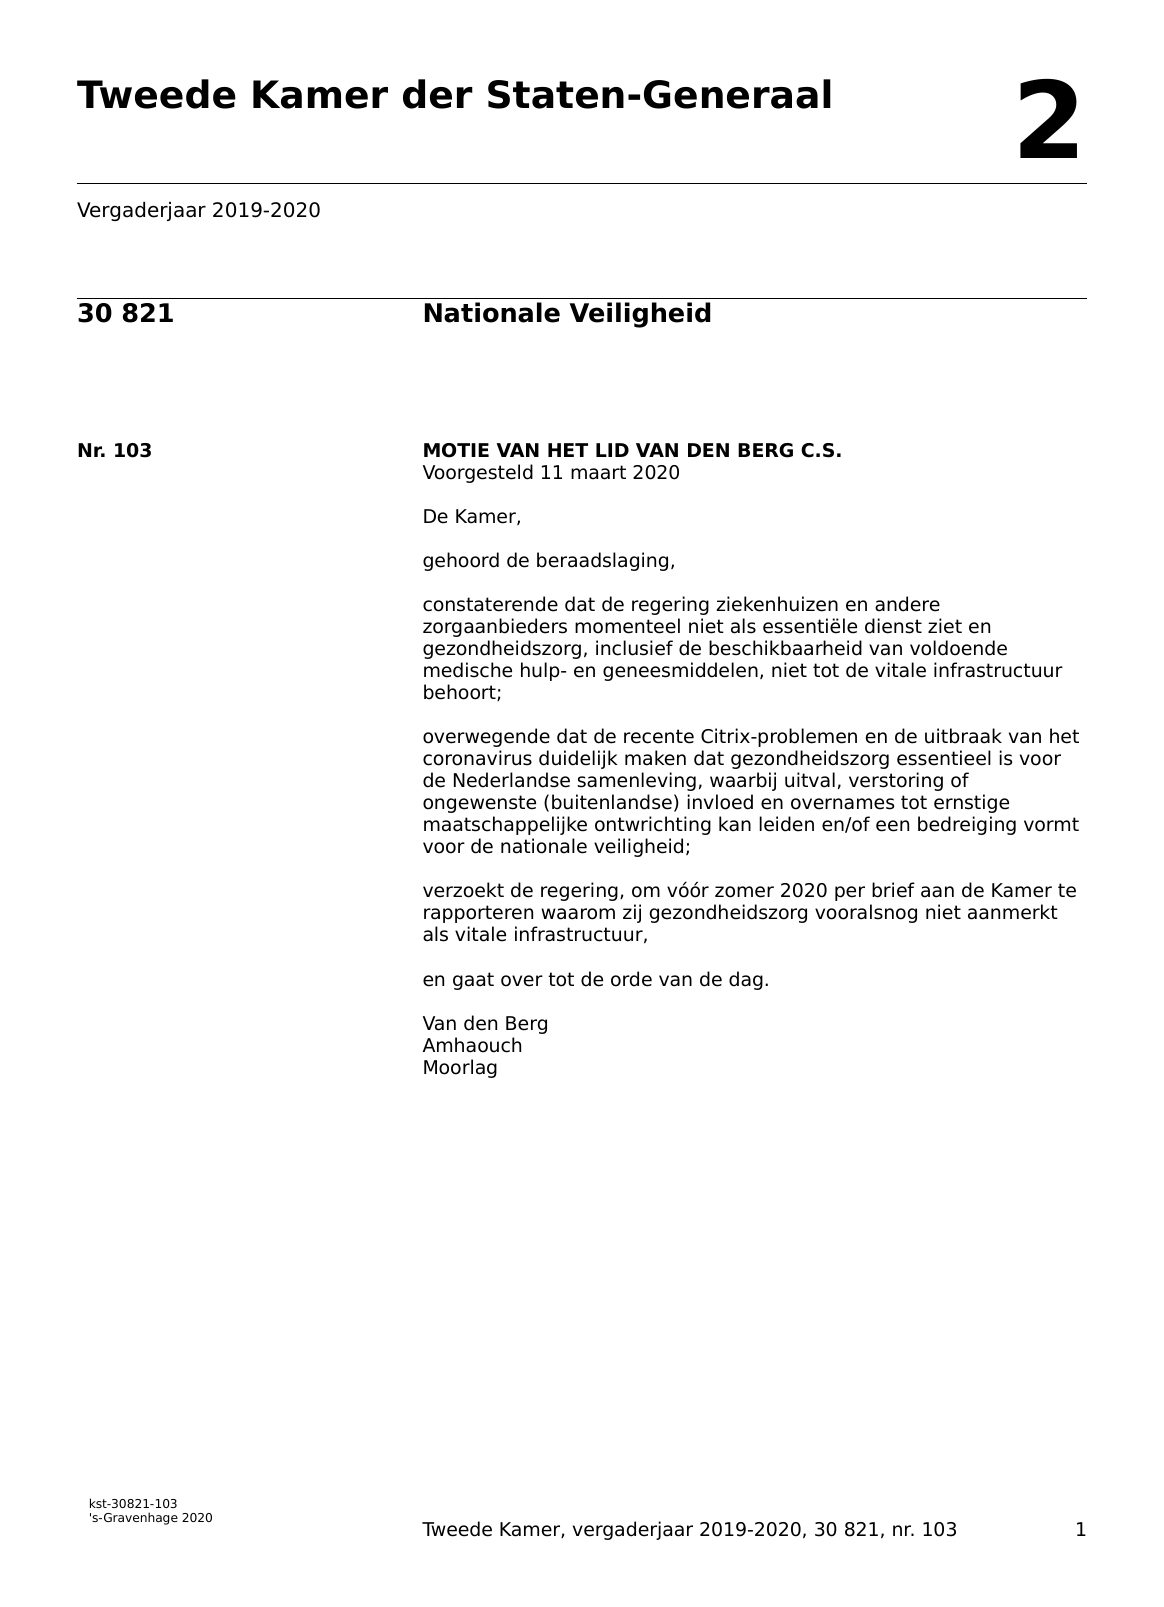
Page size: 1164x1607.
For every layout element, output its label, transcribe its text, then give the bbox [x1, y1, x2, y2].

subtitle Nr. 103 MOTIE VAN HET LID VAN DEN BERG C.S. [77, 440, 1087, 462]
text 's-Gravenhage 2020 [88, 1511, 323, 1525]
text en gaat over tot de orde van de dag. [422, 968, 1087, 990]
text Moorlag [422, 1057, 1087, 1078]
table_header Tweede Kamer der Staten-Generaal [77, 59, 886, 183]
text gehoord de beraadslaging, [422, 550, 1087, 572]
text Van den Berg [422, 1013, 1087, 1034]
text kst-30821-103 [88, 1497, 323, 1511]
subtitle 30 821 Nationale Veiligheid [77, 299, 1087, 329]
text De Kamer, [422, 506, 1087, 528]
text verzoekt de regering, om vóór zomer 2020 per brief aan de Kamer te rapporteren waarom zij gezondheidszorg vooralsnog niet aanmerkt als vitale infrastructuur, [422, 880, 1087, 946]
text overwegende dat de recente Citrix-problemen en de uitbraak van het coronavirus duidelijk maken dat gezondheidszorg essentieel is voor de Nederlandse samenleving, waarbij uitval, verstoring of ongewenste (buitenlandse) invloed en overnames tot ernstige maatschappelijke ontwrichting kan leiden en/of een bedreiging vormt voor de nationale veiligheid; [422, 726, 1087, 858]
text Amhaouch [422, 1034, 1087, 1057]
table_cell Vergaderjaar 2019-2020 [77, 184, 1087, 298]
text Voorgesteld 11 maart 2020 [422, 462, 1087, 484]
text constaterende dat de regering ziekenhuizen en andere zorgaanbieders momenteel niet als essentiële dienst ziet en gezondheidszorg, inclusief de beschikbaarheid van voldoende medische hulp- en geneesmiddelen, niet tot de vitale infrastructuur behoort; [422, 594, 1087, 704]
table_header 2 [886, 59, 1087, 183]
